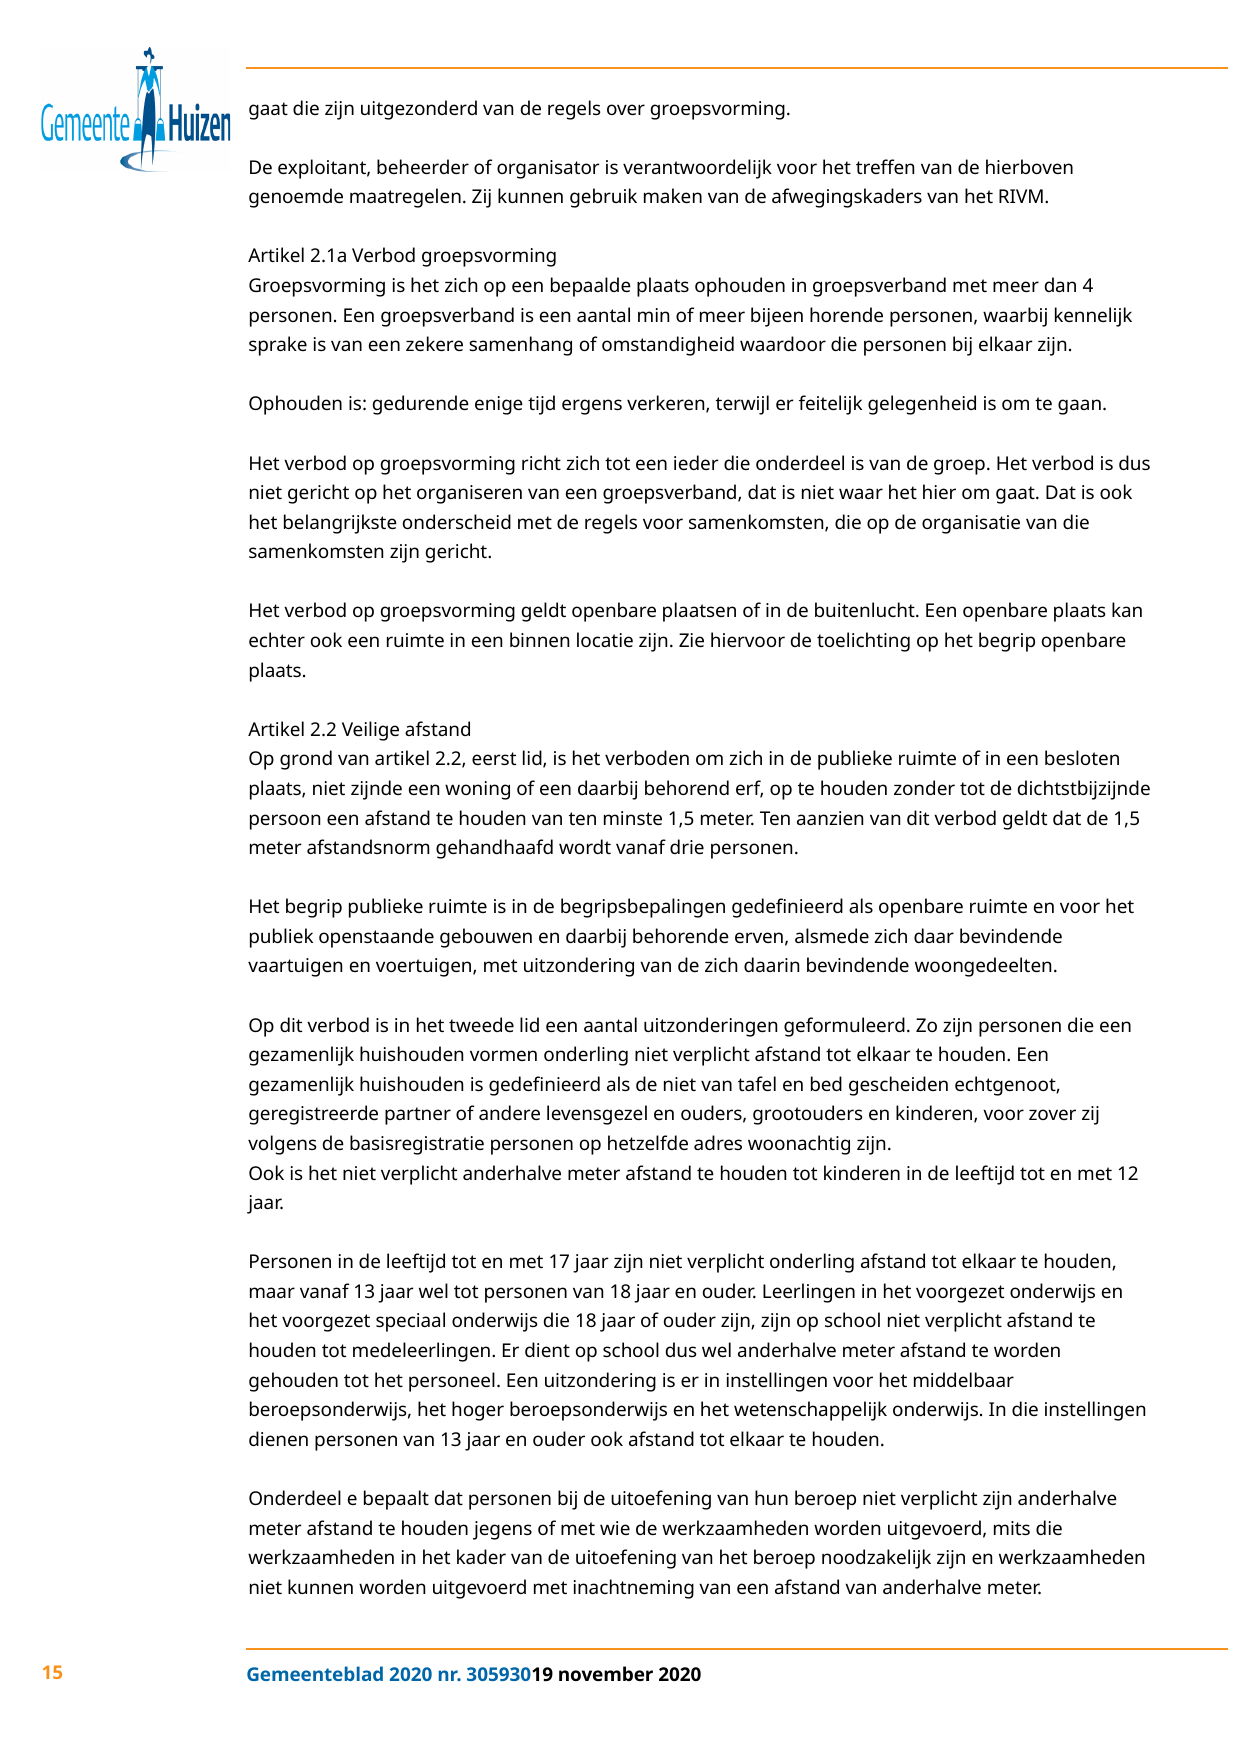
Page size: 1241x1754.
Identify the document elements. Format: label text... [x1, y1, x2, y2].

text Het verbod op groepsvorming geldt openbare plaatsen of in de buitenlucht. Een openbare plaats kan echter ook een ruimte in een binnen locatie zijn. Zie hiervoor de toelichting op het begrip openbare plaats. [248, 598, 1152, 683]
text De exploitant, beheerder of organisator is verantwoordelijk voor het treffen van de hierboven genoemde maatregelen. Zij kunnen gebruik maken van de afwegingskaders van het RIVM. [248, 154, 1152, 209]
text Groepsvorming is het zich op een bepaalde plaats ophouden in groepsverband met meer dan 4 personen. Een groepsverband is een aantal min of meer bijeen horende personen, waarbij kennelijk sprake is van een zekere samenhang of omstandigheid waardoor die personen bij elkaar zijn. [248, 272, 1152, 357]
text Artikel 2.1a Verbod groepsvorming [248, 243, 1152, 268]
text Onderdeel e bepaalt dat personen bij de uitoefening van hun beroep niet verplicht zijn anderhalve meter afstand te houden jegens of met wie de werkzaamheden worden uitgevoerd, mits die werkzaamheden in het kader van de uitoefening van het beroep noodzakelijk zijn en werkzaamheden niet kunnen worden uitgevoerd met inachtneming van een afstand van anderhalve meter. [248, 1485, 1152, 1600]
text Op grond van artikel 2.2, eerst lid, is het verboden om zich in de publieke ruimte of in een besloten plaats, niet zijnde een woning of een daarbij behorend erf, op te houden zonder tot de dichtstbijzijnde persoon een afstand te houden van ten minste 1,5 meter. Ten aanzien van dit verbod geldt dat de 1,5 meter afstandsnorm gehandhaafd wordt vanaf drie personen. [248, 746, 1152, 860]
text Het begrip publieke ruimte is in de begripsbepalingen gedefinieerd als openbare ruimte en voor het publiek openstaande gebouwen en daarbij behorende erven, alsmede zich daar bevindende vaartuigen en voertuigen, met uitzondering van de zich daarin bevindende woongedeelten. [248, 893, 1152, 978]
text Ophouden is: gedurende enige tijd ergens verkeren, terwijl er feitelijk gelegenheid is om te gaan. [248, 391, 1152, 416]
text Op dit verbod is in het tweede lid een aantal uitzonderingen geformuleerd. Zo zijn personen die een gezamenlijk huishouden vormen onderling niet verplicht afstand tot elkaar te houden. Een gezamenlijk huishouden is gedefinieerd als de niet van tafel en bed gescheiden echtgenoot, geregistreerde partner of andere levensgezel en ouders, grootouders en kinderen, voor zover zij volgens de basisregistratie personen op hetzelfde adres woonachtig zijn. [248, 1012, 1152, 1156]
text gaat die zijn uitgezonderd van de regels over groepsvorming. [248, 95, 1152, 121]
text Personen in de leeftijd tot en met 17 jaar zijn niet verplicht onderling afstand tot elkaar te houden, maar vanaf 13 jaar wel tot personen van 18 jaar en ouder. Leerlingen in het voorgezet onderwijs en het voorgezet speciaal onderwijs die 18 jaar of ouder zijn, zijn op school niet verplicht afstand te houden tot medeleerlingen. Er dient op school dus wel anderhalve meter afstand te worden gehouden tot het personeel. Een uitzondering is er in instellingen voor het middelbaar beroepsonderwijs, het hoger beroepsonderwijs en het wetenschappelijk onderwijs. In die instellingen dienen personen van 13 jaar en ouder ook afstand tot elkaar te houden. [248, 1248, 1152, 1452]
text Artikel 2.2 Veilige afstand [248, 716, 1152, 742]
text Het verbod op groepsvorming richt zich tot een ieder die onderdeel is van de groep. Het verbod is dus niet gericht op het organiseren van een groepsverband, dat is niet waar het hier om gaat. Dat is ook het belangrijkste onderscheid met de regels voor samenkomsten, die op de organisatie van die samenkomsten zijn gericht. [248, 450, 1152, 564]
text Ook is het niet verplicht anderhalve meter afstand te houden tot kinderen in de leeftijd tot en met 12 jaar. [248, 1160, 1152, 1215]
picture [41, 47, 231, 172]
